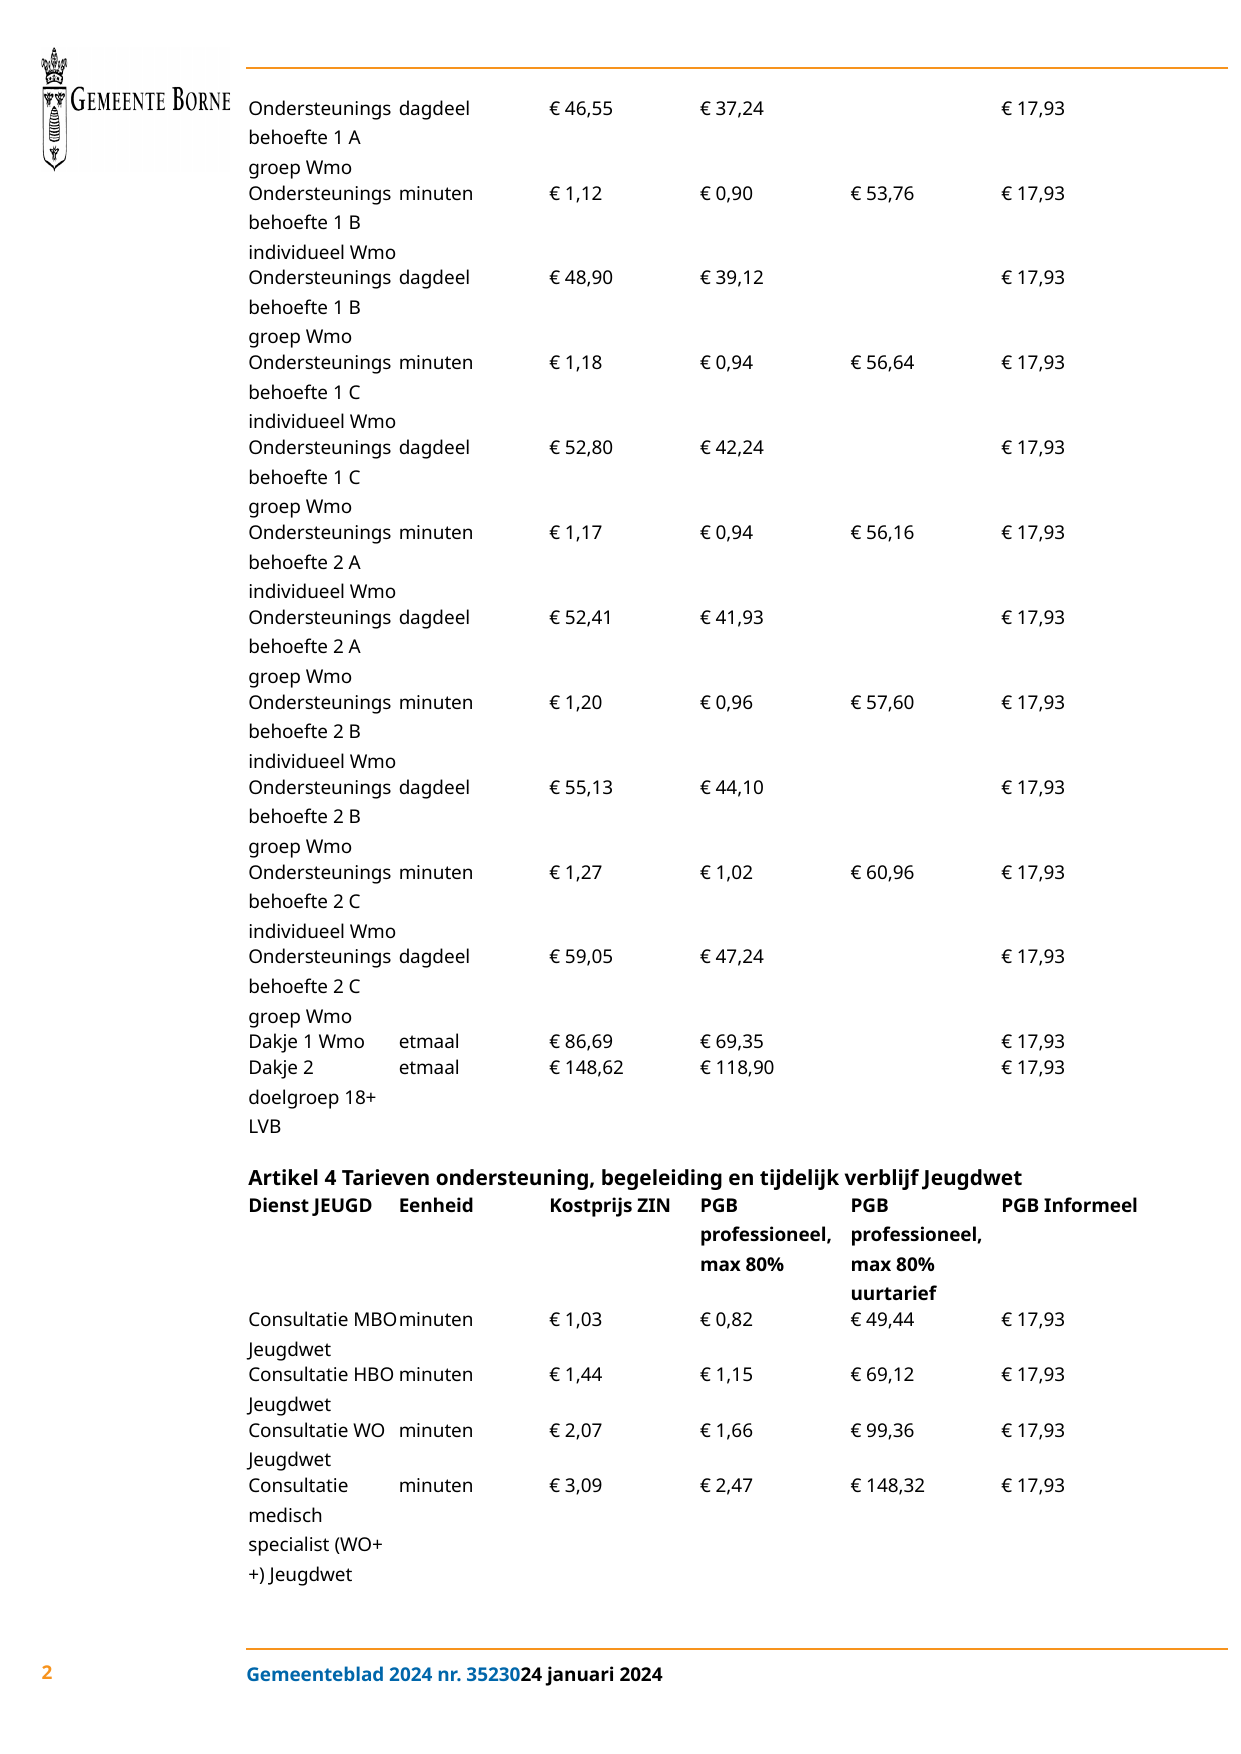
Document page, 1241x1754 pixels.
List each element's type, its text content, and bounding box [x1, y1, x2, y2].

table_cell € 52,41 [549, 604, 700, 689]
table_cell € 1,12 [549, 180, 700, 264]
table_cell minuten [399, 180, 549, 264]
table_header Dienst JEUGD [248, 1192, 398, 1306]
table_cell € 69,12 [850, 1362, 1001, 1417]
table_cell Consultatie WO Jeugdwet [248, 1417, 398, 1472]
table_cell € 17,93 [1001, 434, 1152, 519]
table_cell minuten [399, 350, 549, 434]
table_cell € 17,93 [1001, 1029, 1152, 1054]
table_cell etmaal [399, 1029, 549, 1054]
table_cell € 17,93 [1001, 774, 1152, 859]
table_cell minuten [399, 519, 549, 604]
table_cell € 1,02 [700, 859, 850, 944]
table_cell Ondersteuningsbehoefte 1 C individueel Wmo [248, 350, 398, 434]
table_cell € 53,76 [850, 180, 1001, 264]
table_cell € 17,93 [1001, 689, 1152, 774]
table_cell € 17,93 [1001, 1417, 1152, 1472]
table_cell Consultatie MBO Jeugdwet [248, 1306, 398, 1362]
table_cell € 86,69 [549, 1029, 700, 1054]
table_cell € 17,93 [1001, 95, 1152, 180]
table_cell € 99,36 [850, 1417, 1001, 1472]
table_cell minuten [399, 859, 549, 944]
table_cell [850, 774, 1001, 859]
table_cell dagdeel [399, 774, 549, 859]
picture [41, 47, 231, 172]
table_cell € 52,80 [549, 434, 700, 519]
table_cell minuten [399, 1362, 549, 1417]
table_cell € 118,90 [700, 1054, 850, 1139]
table_cell € 1,18 [549, 350, 700, 434]
table_cell Dakje 2 doelgroep 18+ LVB [248, 1054, 398, 1139]
table_header PGB professioneel, max 80% uurtarief [850, 1192, 1001, 1306]
table_cell € 17,93 [1001, 265, 1152, 349]
table_cell minuten [399, 689, 549, 774]
table_header Eenheid [399, 1192, 549, 1306]
table_cell Ondersteuningsbehoefte 1 B individueel Wmo [248, 180, 398, 264]
table_cell [850, 265, 1001, 349]
table_cell € 148,32 [850, 1472, 1001, 1587]
table_cell Ondersteuningsbehoefte 2 A groep Wmo [248, 604, 398, 689]
table_cell € 1,17 [549, 519, 700, 604]
table_cell € 17,93 [1001, 1362, 1152, 1417]
table_cell minuten [399, 1472, 549, 1587]
table_cell € 57,60 [850, 689, 1001, 774]
table_header PGB Informeel [1001, 1192, 1152, 1306]
table_cell Ondersteuningsbehoefte 2 C individueel Wmo [248, 859, 398, 944]
table_cell Dakje 1 Wmo [248, 1029, 398, 1054]
table_cell Consultatie HBO Jeugdwet [248, 1362, 398, 1417]
table_cell € 1,20 [549, 689, 700, 774]
table_cell Ondersteuningsbehoefte 1 A groep Wmo [248, 95, 398, 180]
table_cell € 0,94 [700, 350, 850, 434]
table_cell Ondersteuningsbehoefte 1 C groep Wmo [248, 434, 398, 519]
table_cell € 2,07 [549, 1417, 700, 1472]
table_cell € 17,93 [1001, 1306, 1152, 1362]
table_cell € 1,66 [700, 1417, 850, 1472]
table_cell etmaal [399, 1054, 549, 1139]
table_cell € 0,96 [700, 689, 850, 774]
table_cell € 17,93 [1001, 350, 1152, 434]
table_cell € 55,13 [549, 774, 700, 859]
table_cell [850, 434, 1001, 519]
table_cell [850, 604, 1001, 689]
table_cell Consultatie medisch specialist (WO++) Jeugdwet [248, 1472, 398, 1587]
table_cell € 17,93 [1001, 1472, 1152, 1587]
table_cell € 1,03 [549, 1306, 700, 1362]
table_cell € 1,44 [549, 1362, 700, 1417]
table_cell € 69,35 [700, 1029, 850, 1054]
table_cell € 56,16 [850, 519, 1001, 604]
table_cell minuten [399, 1417, 549, 1472]
table_cell € 41,93 [700, 604, 850, 689]
table_cell dagdeel [399, 944, 549, 1029]
table_cell € 46,55 [549, 95, 700, 180]
table_cell € 17,93 [1001, 604, 1152, 689]
table_cell € 44,10 [700, 774, 850, 859]
table_cell € 1,27 [549, 859, 700, 944]
table_cell € 56,64 [850, 350, 1001, 434]
table_header Kostprijs ZIN [549, 1192, 700, 1306]
table_cell € 148,62 [549, 1054, 700, 1139]
table_cell € 2,47 [700, 1472, 850, 1587]
table_cell dagdeel [399, 604, 549, 689]
table_cell € 17,93 [1001, 519, 1152, 604]
table_cell [850, 944, 1001, 1029]
table_header PGB professioneel, max 80% [700, 1192, 850, 1306]
table_cell € 47,24 [700, 944, 850, 1029]
table_cell € 42,24 [700, 434, 850, 519]
table_cell € 39,12 [700, 265, 850, 349]
table_cell € 3,09 [549, 1472, 700, 1587]
table_cell dagdeel [399, 434, 549, 519]
table_cell € 49,44 [850, 1306, 1001, 1362]
table_cell € 0,90 [700, 180, 850, 264]
table_cell € 59,05 [549, 944, 700, 1029]
table_cell € 60,96 [850, 859, 1001, 944]
table_cell € 17,93 [1001, 944, 1152, 1029]
table_cell Ondersteuningsbehoefte 1 B groep Wmo [248, 265, 398, 349]
table_cell [850, 95, 1001, 180]
table_cell dagdeel [399, 95, 549, 180]
table_cell € 37,24 [700, 95, 850, 180]
table_cell Ondersteuningsbehoefte 2 A individueel Wmo [248, 519, 398, 604]
text Artikel 4 Tarieven ondersteuning, begeleiding en tijdelijk verblijf Jeugdwet [248, 1163, 1152, 1192]
table_cell Ondersteuningsbehoefte 2 B individueel Wmo [248, 689, 398, 774]
table_cell € 17,93 [1001, 859, 1152, 944]
table_cell [850, 1054, 1001, 1139]
table_cell € 48,90 [549, 265, 700, 349]
table_cell Ondersteuningsbehoefte 2 B groep Wmo [248, 774, 398, 859]
table_cell € 17,93 [1001, 1054, 1152, 1139]
table_cell € 1,15 [700, 1362, 850, 1417]
table_cell minuten [399, 1306, 549, 1362]
table_cell Ondersteuningsbehoefte 2 C groep Wmo [248, 944, 398, 1029]
table_cell € 17,93 [1001, 180, 1152, 264]
table_cell € 0,82 [700, 1306, 850, 1362]
table_cell dagdeel [399, 265, 549, 349]
table_cell [850, 1029, 1001, 1054]
table_cell € 0,94 [700, 519, 850, 604]
